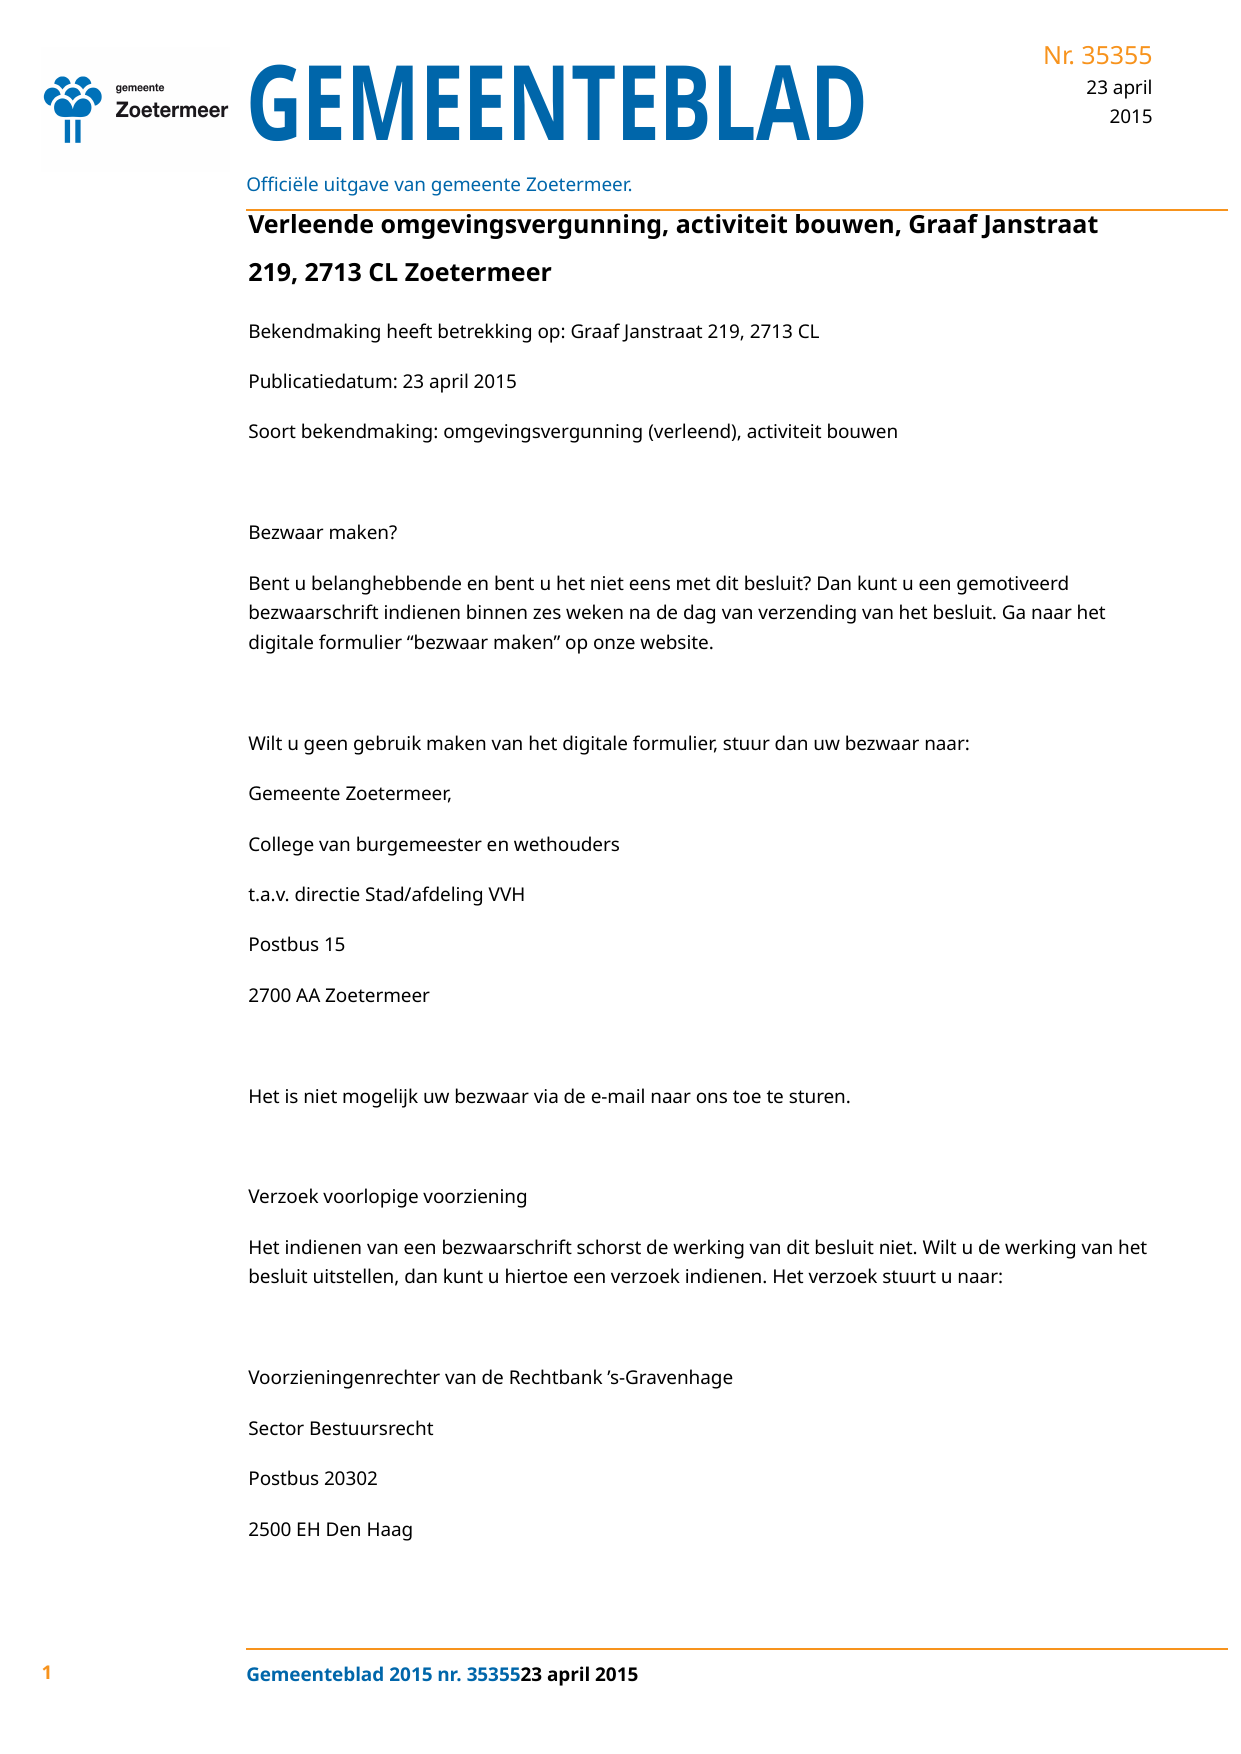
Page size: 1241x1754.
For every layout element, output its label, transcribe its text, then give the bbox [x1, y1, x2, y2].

text Verzoek voorlopige voorziening [248, 1184, 1152, 1209]
text Publicatiedatum: 23 april 2015 [248, 368, 1152, 394]
text Bent u belanghebbende en bent u het niet eens met dit besluit? Dan kunt u een gemotiveerd bezwaarschrift indienen binnen zes weken na de dag van verzending van het besluit. Ga naar het digitale formulier “bezwaar maken” op onze website. [248, 570, 1152, 655]
picture [41, 47, 231, 172]
text Het is niet mogelijk uw bezwaar via de e-mail naar ons toe te sturen. [248, 1083, 1152, 1109]
text Verleende omgevingsvergunning, activiteit bouwen, Graaf Janstraat 219, 2713 CL Zoetermeer [248, 211, 1152, 288]
text Postbus 20302 [248, 1465, 1152, 1491]
text Sector Bestuursrecht [248, 1415, 1152, 1441]
text Gemeente Zoetermeer, [248, 780, 1152, 806]
text t.a.v. directie Stad/afdeling VVH [248, 881, 1152, 907]
text Soort bekendmaking: omgevingsvergunning (verleend), activiteit bouwen [248, 419, 1152, 444]
text Bezwaar maken? [248, 519, 1152, 545]
text Wilt u geen gebruik maken van het digitale formulier, stuur dan uw bezwaar naar: [248, 730, 1152, 756]
text Voorzieningenrechter van de Rechtbank ’s-Gravenhage [248, 1364, 1152, 1390]
text Het indienen van een bezwaarschrift schorst de werking van dit besluit niet. Wilt u de werking van het besluit uitstellen, dan kunt u hiertoe een verzoek indienen. Het verzoek stuurt u naar: [248, 1234, 1152, 1289]
text Postbus 15 [248, 932, 1152, 957]
text Bekendmaking heeft betrekking op: Graaf Janstraat 219, 2713 CL [248, 318, 1152, 344]
text 2700 AA Zoetermeer [248, 982, 1152, 1008]
text College van burgemeester en wethouders [248, 831, 1152, 857]
text 2500 EH Den Haag [248, 1516, 1152, 1542]
